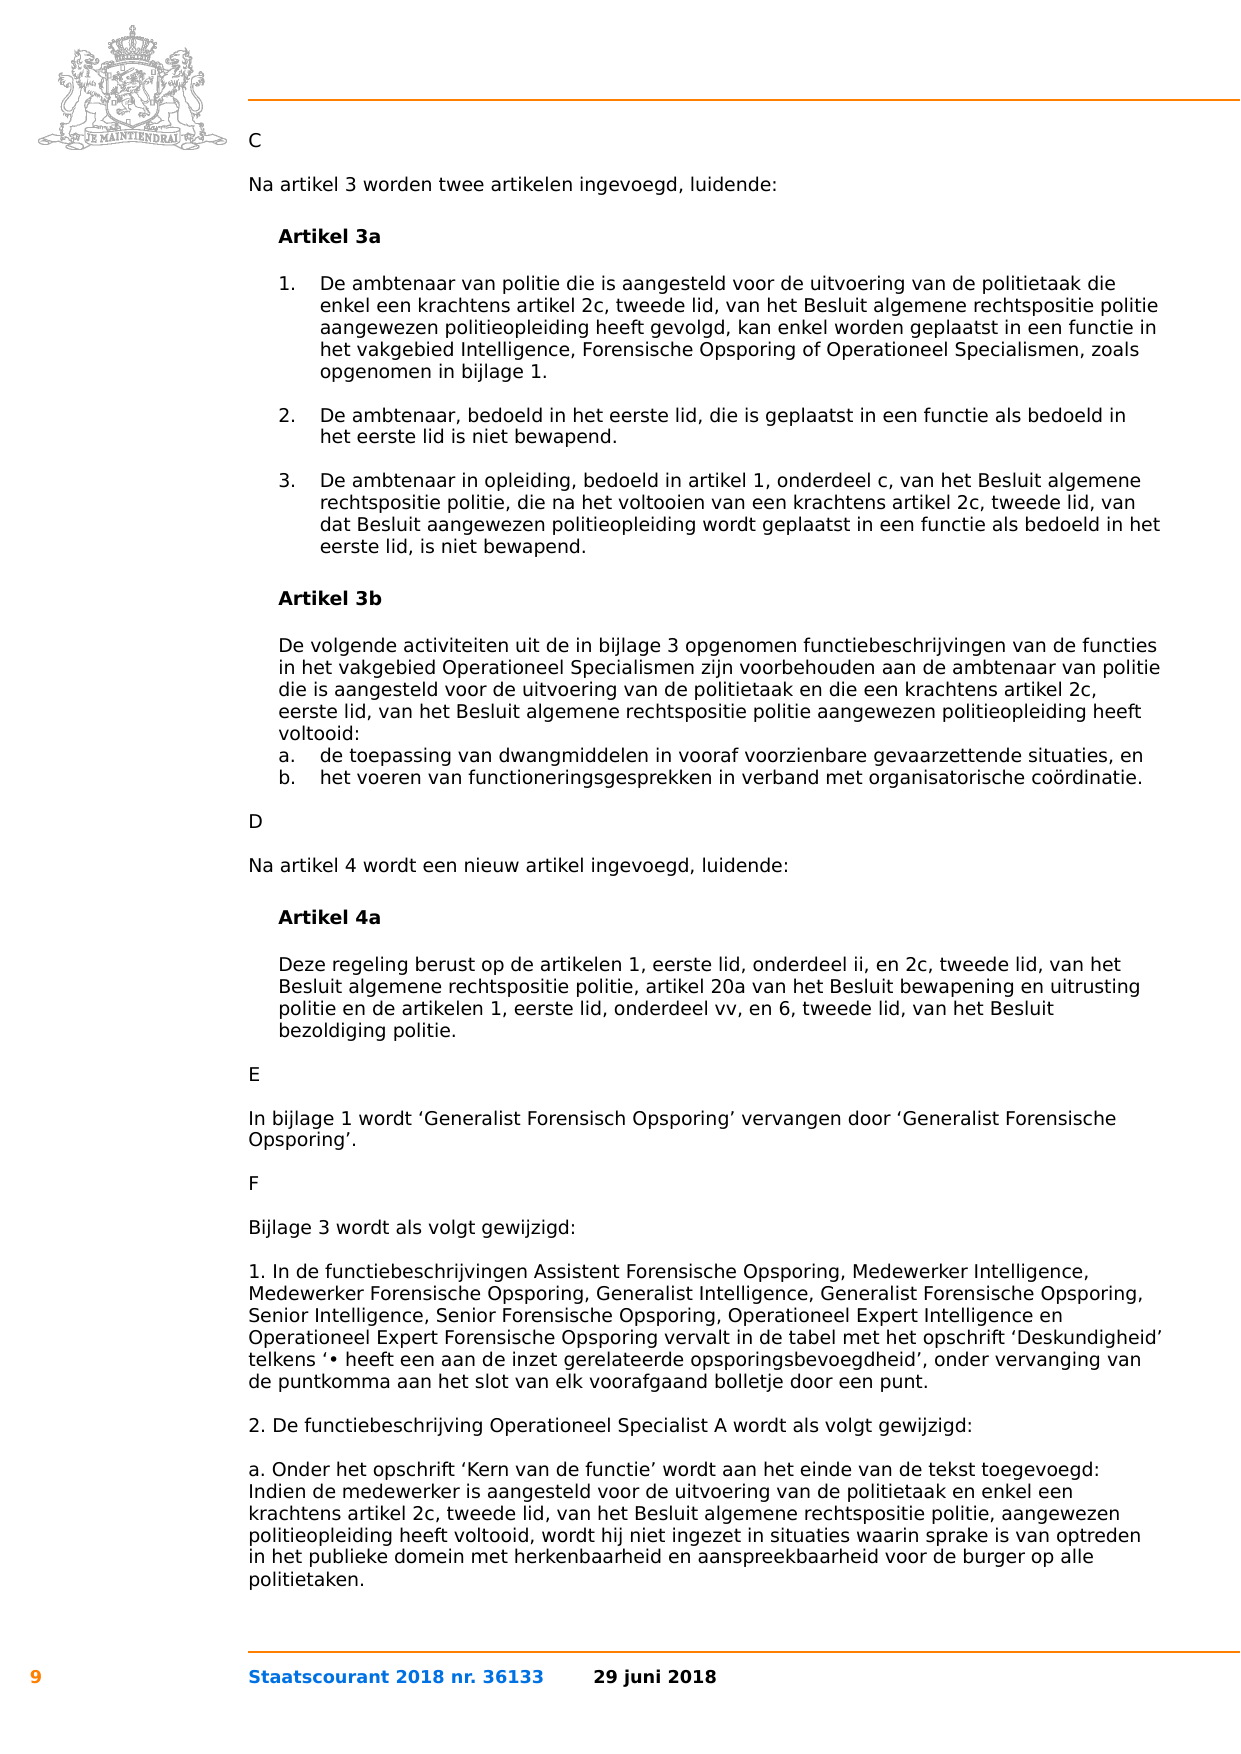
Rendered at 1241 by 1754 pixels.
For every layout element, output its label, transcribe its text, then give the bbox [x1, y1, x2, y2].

text Na artikel 3 worden twee artikelen ingevoegd, luidende: [248, 174, 1163, 196]
picture [38, 25, 227, 150]
text 3. De ambtenaar in opleiding, bedoeld in artikel 1, onderdeel c, van het Besluit algemene rechtspositie politie, die na het voltooien van een krachtens artikel 2c, tweede lid, van dat Besluit aangewezen politieopleiding wordt geplaatst in een functie als bedoeld in het eerste lid, is niet bewapend. [278, 470, 1163, 558]
text 2. De functiebeschrijving Operationeel Specialist A wordt als volgt gewijzigd: [248, 1415, 1163, 1437]
text 1. De ambtenaar van politie die is aangesteld voor de uitvoering van de politietaak die enkel een krachtens artikel 2c, tweede lid, van het Besluit algemene rechtspositie politie aangewezen politieopleiding heeft gevolgd, kan enkel worden geplaatst in een functie in het vakgebied Intelligence, Forensische Opsporing of Operationeel Specialismen, zoals opgenomen in bijlage 1. [278, 273, 1163, 383]
text 2. De ambtenaar, bedoeld in het eerste lid, die is geplaatst in een functie als bedoeld in het eerste lid is niet bewapend. [278, 404, 1163, 448]
text In bijlage 1 wordt ‘Generalist Forensisch Opsporing’ vervangen door ‘Generalist Forensische Opsporing’. [248, 1107, 1163, 1151]
text b. het voeren van functioneringsgesprekken in verband met organisatorische coördinatie. [278, 767, 1163, 789]
text D [248, 811, 1163, 833]
subtitle Artikel 4a [278, 907, 1163, 929]
text De volgende activiteiten uit de in bijlage 3 opgenomen functiebeschrijvingen van de functies in het vakgebied Operationeel Specialismen zijn voorbehouden aan de ambtenaar van politie die is aangesteld voor de uitvoering van de politietaak en die een krachtens artikel 2c, eerste lid, van het Besluit algemene rechtspositie politie aangewezen politieopleiding heeft voltooid: [278, 635, 1163, 745]
text C [248, 130, 1163, 152]
text Bijlage 3 wordt als volgt gewijzigd: [248, 1217, 1163, 1239]
text Deze regeling berust op de artikelen 1, eerste lid, onderdeel ii, en 2c, tweede lid, van het Besluit algemene rechtspositie politie, artikel 20a van het Besluit bewapening en uitrusting politie en de artikelen 1, eerste lid, onderdeel vv, en 6, tweede lid, van het Besluit bezoldiging politie. [278, 954, 1163, 1042]
subtitle Artikel 3a [278, 226, 1163, 248]
text F [248, 1173, 1163, 1195]
text E [248, 1063, 1163, 1086]
text 1. In de functiebeschrijvingen Assistent Forensische Opsporing, Medewerker Intelligence, Medewerker Forensische Opsporing, Generalist Intelligence, Generalist Forensische Opsporing, Senior Intelligence, Senior Forensische Opsporing, Operationeel Expert Intelligence en Operationeel Expert Forensische Opsporing vervalt in de tabel met het opschrift ‘Deskundigheid’ telkens ‘• heeft een aan de inzet gerelateerde opsporingsbevoegdheid’, onder vervanging van de puntkomma aan het slot van elk voorafgaand bolletje door een punt. [248, 1261, 1163, 1393]
text a. de toepassing van dwangmiddelen in vooraf voorzienbare gevaarzettende situaties, en [278, 745, 1163, 767]
text Na artikel 4 wordt een nieuw artikel ingevoegd, luidende: [248, 855, 1163, 877]
subtitle Artikel 3b [278, 588, 1163, 610]
text a. Onder het opschrift ‘Kern van de functie’ wordt aan het einde van de tekst toegevoegd: Indien de medewerker is aangesteld voor de uitvoering van de politietaak en enkel een krachtens artikel 2c, tweede lid, van het Besluit algemene rechtspositie politie, aangewezen politieopleiding heeft voltooid, wordt hij niet ingezet in situaties waarin sprake is van optreden in het publieke domein met herkenbaarheid en aanspreekbaarheid voor de burger op alle politietaken. [248, 1458, 1163, 1590]
